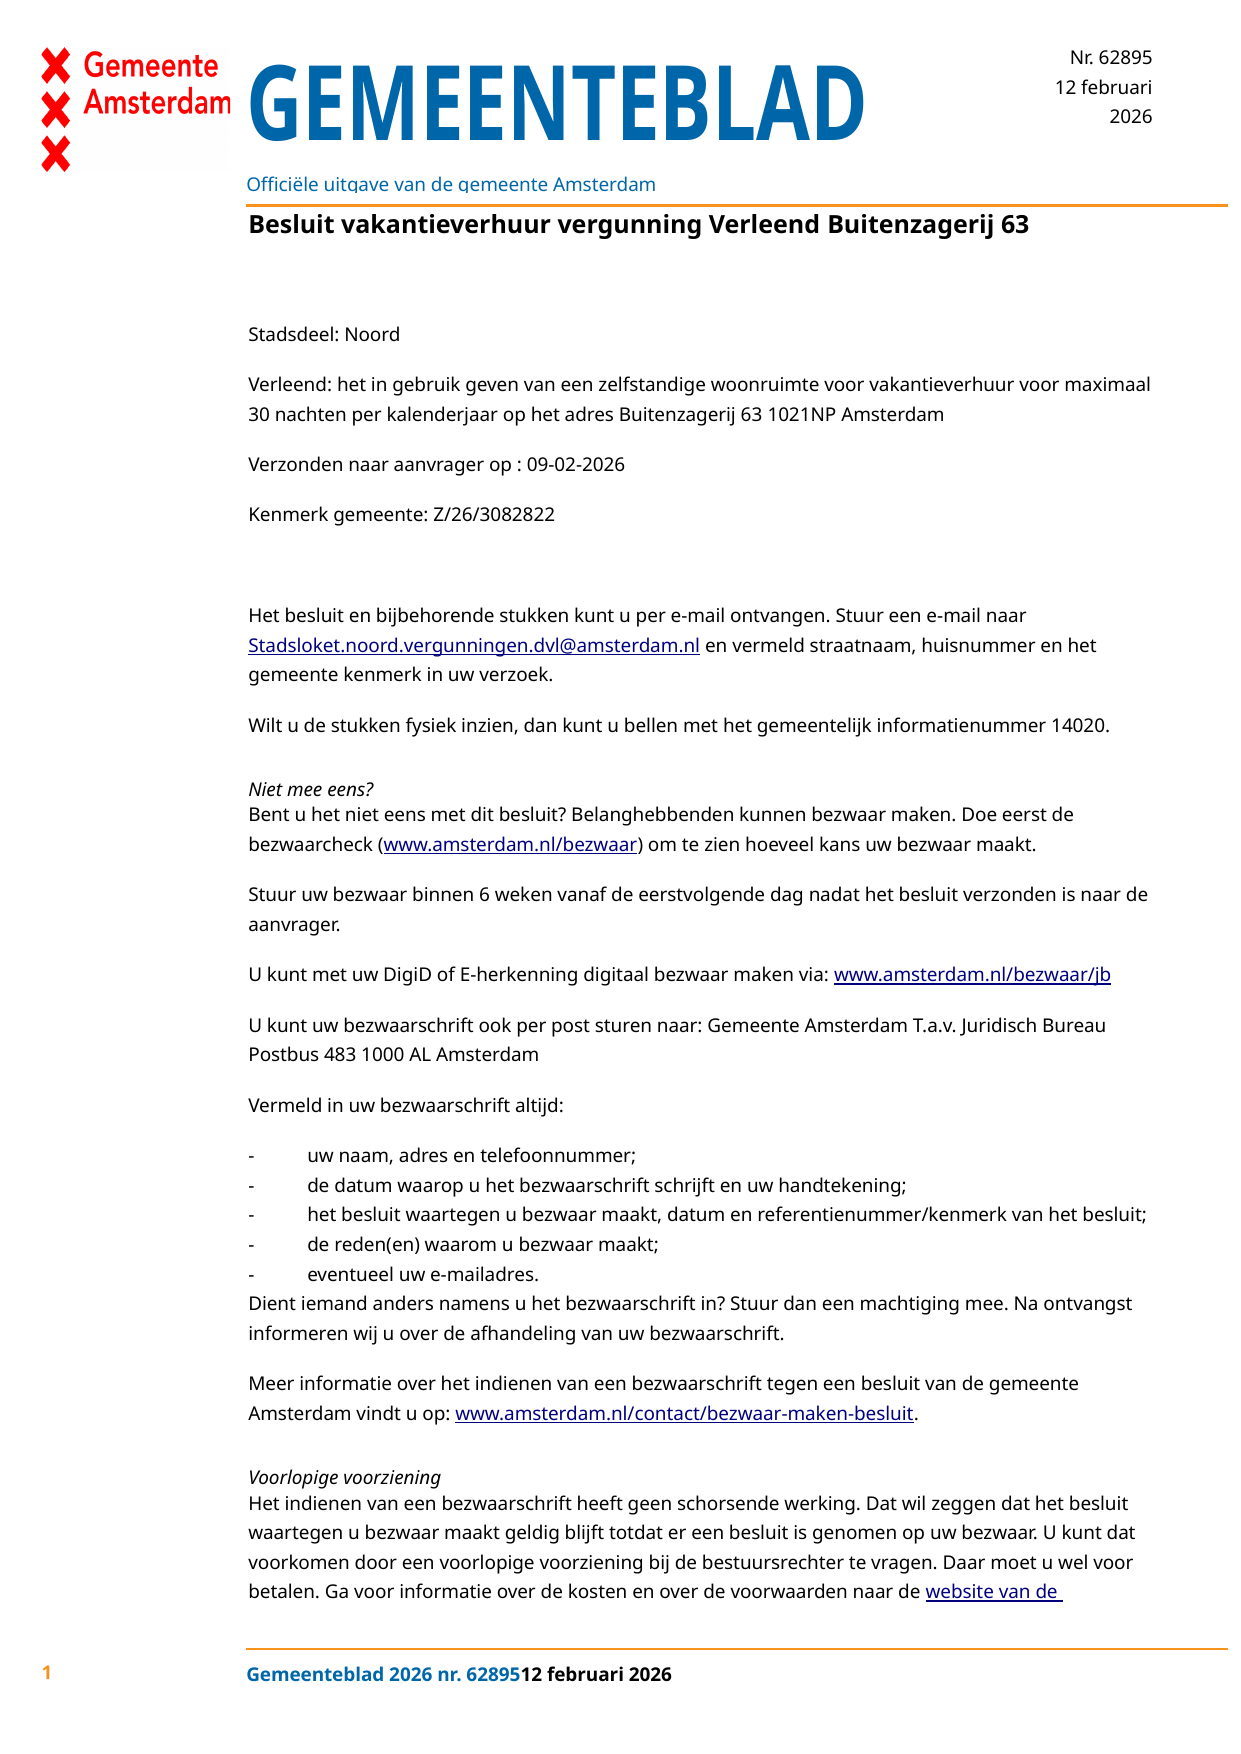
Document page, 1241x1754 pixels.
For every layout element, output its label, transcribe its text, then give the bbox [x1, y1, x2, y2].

text Meer informatie over het indienen van een bezwaarschrift tegen een besluit van de gemeente Amsterdam vindt u op: www.amsterdam.nl/contact/bezwaar-maken-besluit. [248, 1370, 1152, 1426]
text Bent u het niet eens met dit besluit? Belanghebbenden kunnen bezwaar maken. Doe eerst de bezwaarcheck (www.amsterdam.nl/bezwaar) om te zien hoeveel kans uw bezwaar maakt. [248, 802, 1152, 857]
list de reden(en) waarom u bezwaar maakt; [248, 1231, 1152, 1257]
list eventueel uw e-mailadres. [248, 1261, 1152, 1287]
text Kenmerk gemeente: Z/26/3082822 [248, 502, 1152, 527]
text Het indienen van een bezwaarschrift heeft geen schorsende werking. Dat wil zeggen dat het besluit waartegen u bezwaar maakt geldig blijft totdat er een besluit is genomen op uw bezwaar. U kunt dat voorkomen door een voorlopige voorziening bij de bestuursrechter te vragen. Daar moet u wel voor betalen. Ga voor informatie over de kosten en over de voorwaarden naar de website van de [248, 1490, 1152, 1604]
list de datum waarop u het bezwaarschrift schrijft en uw handtekening; [248, 1172, 1152, 1198]
text U kunt met uw DigiD of E-herkenning digitaal bezwaar maken via: www.amsterdam.nl/bezwaar/jb [248, 962, 1152, 987]
text Vermeld in uw bezwaarschrift altijd: [248, 1092, 1152, 1118]
text Voorlopige voorziening [248, 1464, 1152, 1490]
picture [41, 47, 231, 172]
text Dient iemand anders namens u het bezwaarschrift in? Stuur dan een machtiging mee. Na ontvangst informeren wij u over de afhandeling van uw bezwaarschrift. [248, 1290, 1152, 1346]
text Verleend: het in gebruik geven van een zelfstandige woonruimte voor vakantieverhuur voor maximaal 30 nachten per kalenderjaar op het adres Buitenzagerij 63 1021NP Amsterdam [248, 371, 1152, 426]
text Het besluit en bijbehorende stukken kunt u per e-mail ontvangen. Stuur een e-mail naar Stadsloket.noord.vergunningen.dvl@amsterdam.nl en vermeld straatnaam, huisnummer en het gemeente kenmerk in uw verzoek. [248, 602, 1152, 687]
text U kunt uw bezwaarschrift ook per post sturen naar: Gemeente Amsterdam T.a.v. Juridisch Bureau Postbus 483 1000 AL Amsterdam [248, 1012, 1152, 1067]
text Besluit vakantieverhuur vergunning Verleend Buitenzagerij 63 [248, 207, 1152, 241]
text Wilt u de stukken fysiek inzien, dan kunt u bellen met het gemeentelijk informatienummer 14020. [248, 712, 1152, 738]
text Niet mee eens? [248, 776, 1152, 802]
text Stadsdeel: Noord [248, 321, 1152, 346]
text Stuur uw bezwaar binnen 6 weken vanaf de eerstvolgende dag nadat het besluit verzonden is naar de aanvrager. [248, 882, 1152, 937]
list het besluit waartegen u bezwaar maakt, datum en referentienummer/kenmerk van het besluit; [248, 1202, 1152, 1227]
text Verzonden naar aanvrager op : 09-02-2026 [248, 451, 1152, 477]
list uw naam, adres en telefoonnummer; [248, 1142, 1152, 1168]
